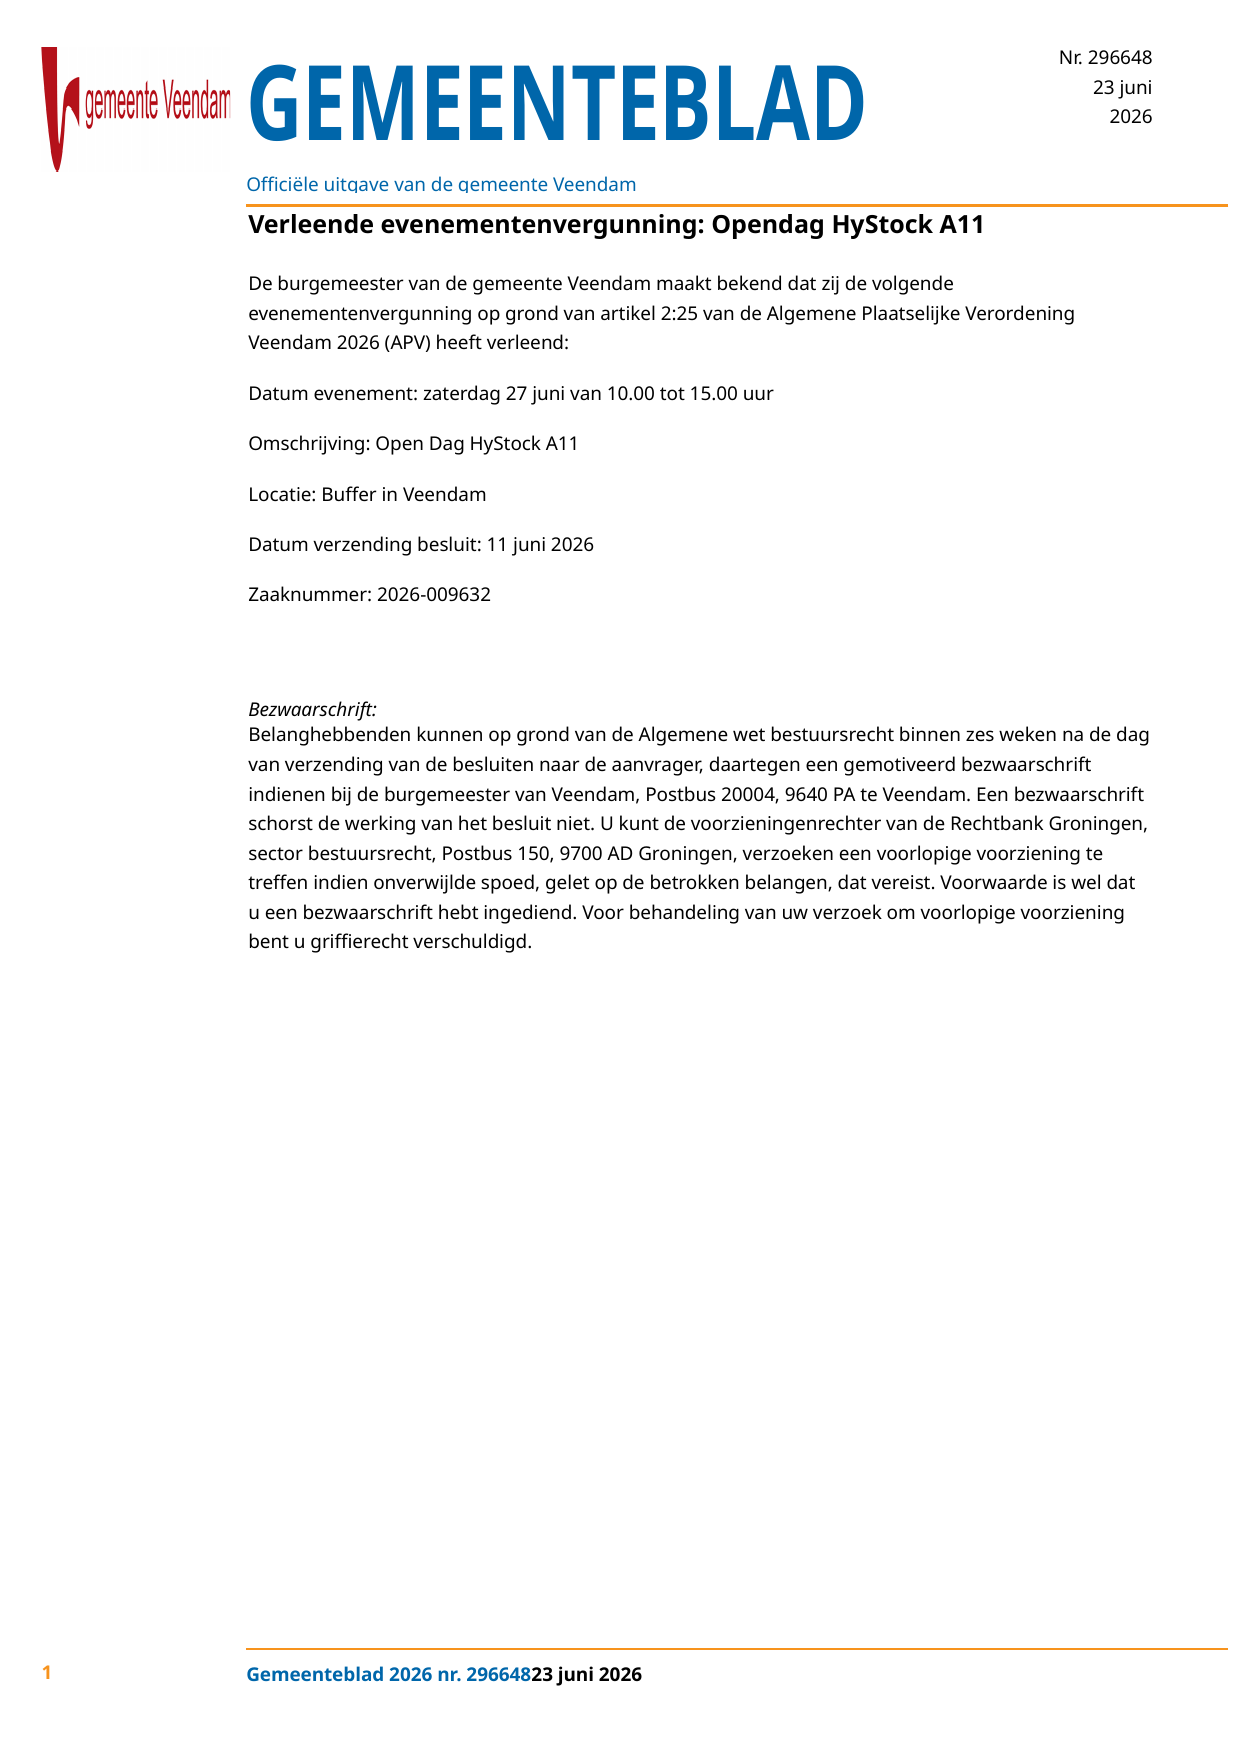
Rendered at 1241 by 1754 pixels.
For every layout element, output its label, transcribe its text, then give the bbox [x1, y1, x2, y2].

text Zaaknummer: 2026-009632 [248, 582, 1152, 607]
picture [41, 47, 231, 172]
text Bezwaarschrift: [248, 696, 1152, 722]
text Omschrijving: Open Dag HyStock A11 [248, 430, 1152, 456]
text Datum evenement: zaterdag 27 juni van 10.00 tot 15.00 uur [248, 380, 1152, 406]
text De burgemeester van de gemeente Veendam maakt bekend dat zij de volgende evenementenvergunning op grond van artikel 2:25 van de Algemene Plaatselijke Verordening Veendam 2026 (APV) heeft verleend: [248, 270, 1152, 355]
text Belanghebbenden kunnen op grond van de Algemene wet bestuursrecht binnen zes weken na de dag van verzending van de besluiten naar de aanvrager, daartegen een gemotiveerd bezwaarschrift indienen bij de burgemeester van Veendam, Postbus 20004, 9640 PA te Veendam. Een bezwaarschrift schorst de werking van het besluit niet. U kunt de voorzieningenrechter van de Rechtbank Groningen, sector bestuursrecht, Postbus 150, 9700 AD Groningen, verzoeken een voorlopige voorziening te treffen indien onverwijlde spoed, gelet op de betrokken belangen, dat vereist. Voorwaarde is wel dat u een bezwaarschrift hebt ingediend. Voor behandeling van uw verzoek om voorlopige voorziening bent u griffierecht verschuldigd. [248, 722, 1152, 954]
text Locatie: Buffer in Veendam [248, 481, 1152, 506]
text Datum verzending besluit: 11 juni 2026 [248, 531, 1152, 557]
text Verleende evenementenvergunning: Opendag HyStock A11 [248, 207, 1152, 241]
